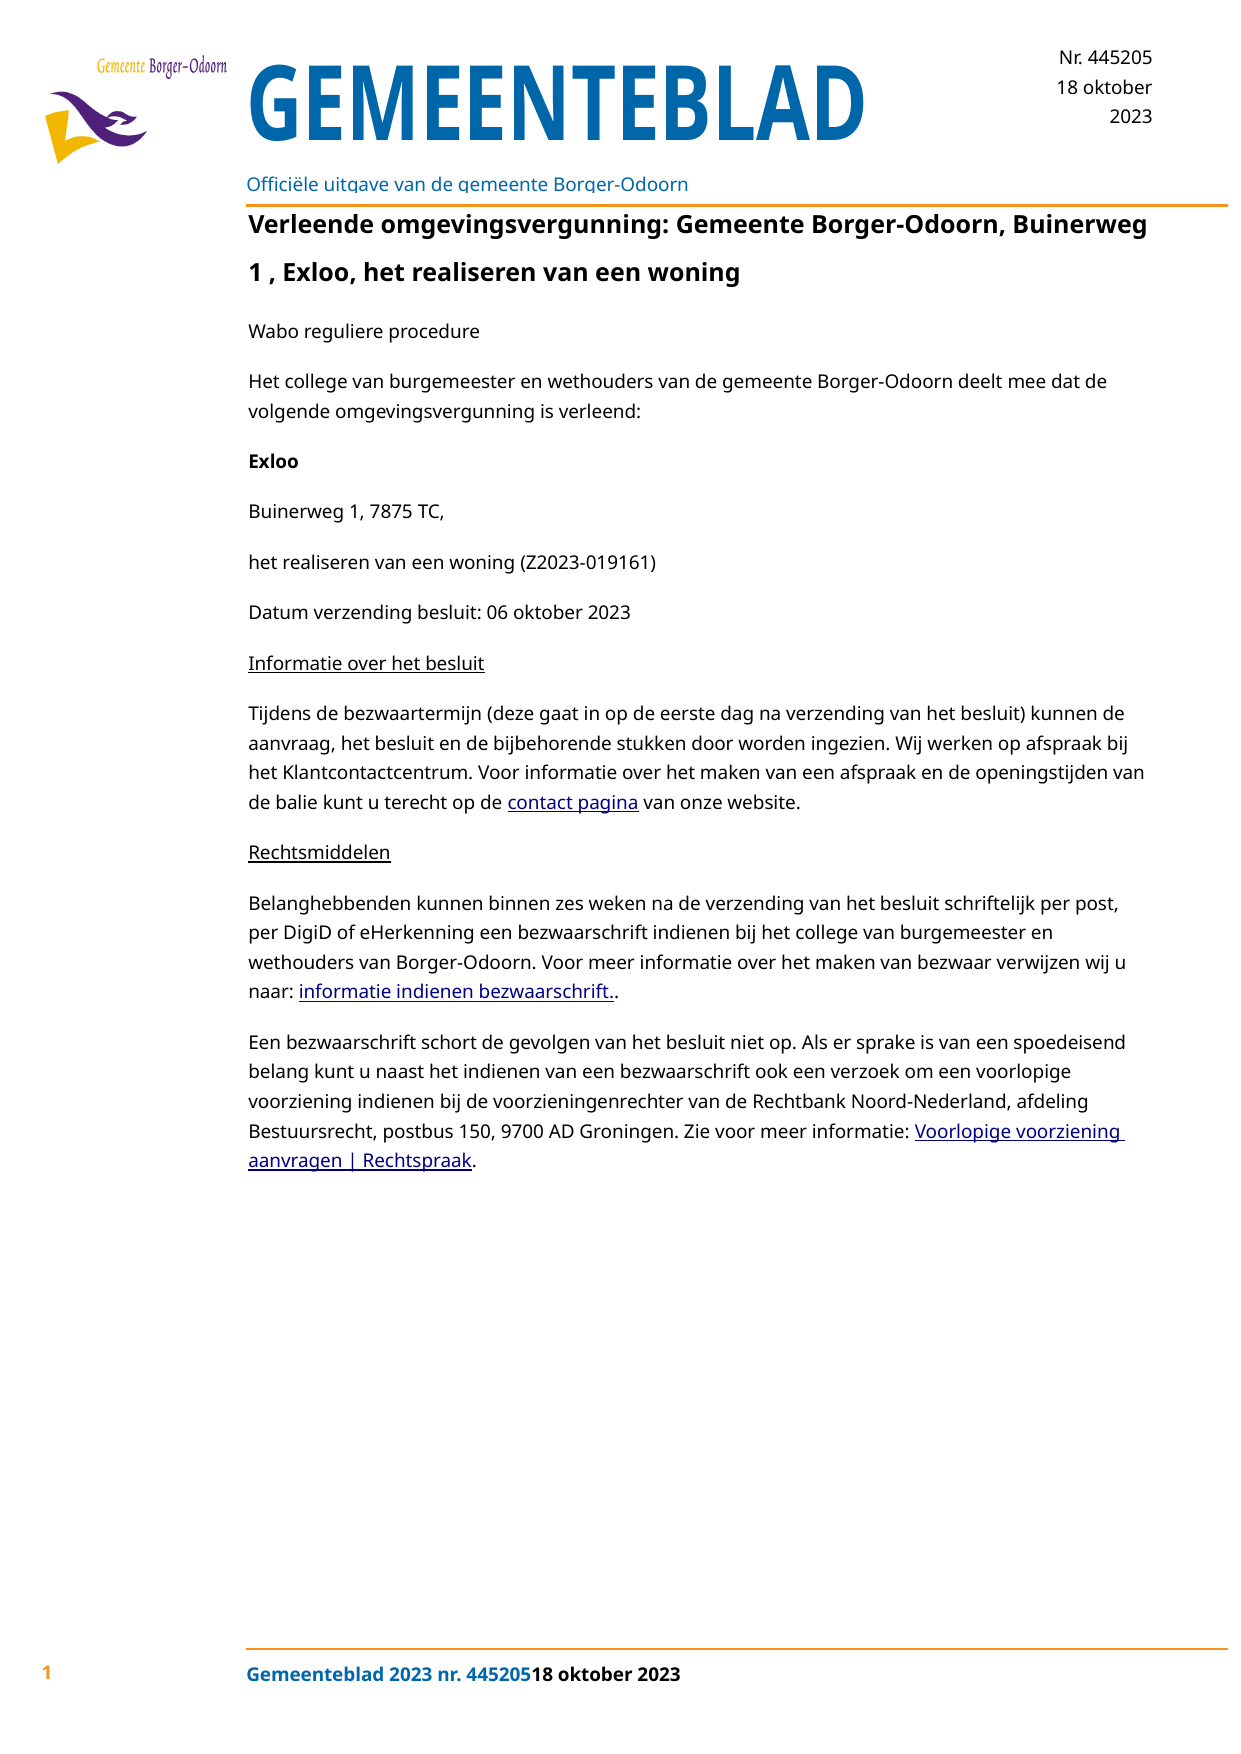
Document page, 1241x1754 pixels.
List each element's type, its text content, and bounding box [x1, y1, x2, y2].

text Buinerweg 1, 7875 TC, [248, 499, 1152, 524]
text Wabo reguliere procedure [248, 318, 1152, 344]
text Verleende omgevingsvergunning: Gemeente Borger-Odoorn, Buinerweg 1 , Exloo, het realiseren van een woning [248, 207, 1152, 288]
text het realiseren van een woning (Z2023-019161) [248, 549, 1152, 575]
text Informatie over het besluit [248, 650, 1152, 676]
text Tijdens de bezwaartermijn (deze gaat in op de eerste dag na verzending van het besluit) kunnen de aanvraag, het besluit en de bijbehorende stukken door worden ingezien. Wij werken op afspraak bij het Klantcontactcentrum. Voor informatie over het maken van een afspraak en de openingstijden van de balie kunt u terecht op de contact pagina van onze website. [248, 700, 1152, 815]
text Een bezwaarschrift schort de gevolgen van het besluit niet op. Als er sprake is van een spoedeisend belang kunt u naast het indienen van een bezwaarschrift ook een verzoek om een voorlopige voorziening indienen bij de voorzieningenrechter van de Rechtbank Noord-Nederland, afdeling Bestuursrecht, postbus 150, 9700 AD Groningen. Zie voor meer informatie: Voorlopige voorziening aanvragen | Rechtspraak. [248, 1029, 1152, 1173]
picture [41, 47, 231, 172]
text Datum verzending besluit: 06 oktober 2023 [248, 599, 1152, 625]
text Exloo [248, 448, 1152, 474]
text Rechtsmiddelen [248, 839, 1152, 865]
text Belanghebbenden kunnen binnen zes weken na de verzending van het besluit schriftelijk per post, per DigiD of eHerkenning een bezwaarschrift indienen bij het college van burgemeester en wethouders van Borger-Odoorn. Voor meer informatie over het maken van bezwaar verwijzen wij u naar: informatie indienen bezwaarschrift.. [248, 890, 1152, 1004]
text Het college van burgemeester en wethouders van de gemeente Borger-Odoorn deelt mee dat de volgende omgevingsvergunning is verleend: [248, 368, 1152, 424]
